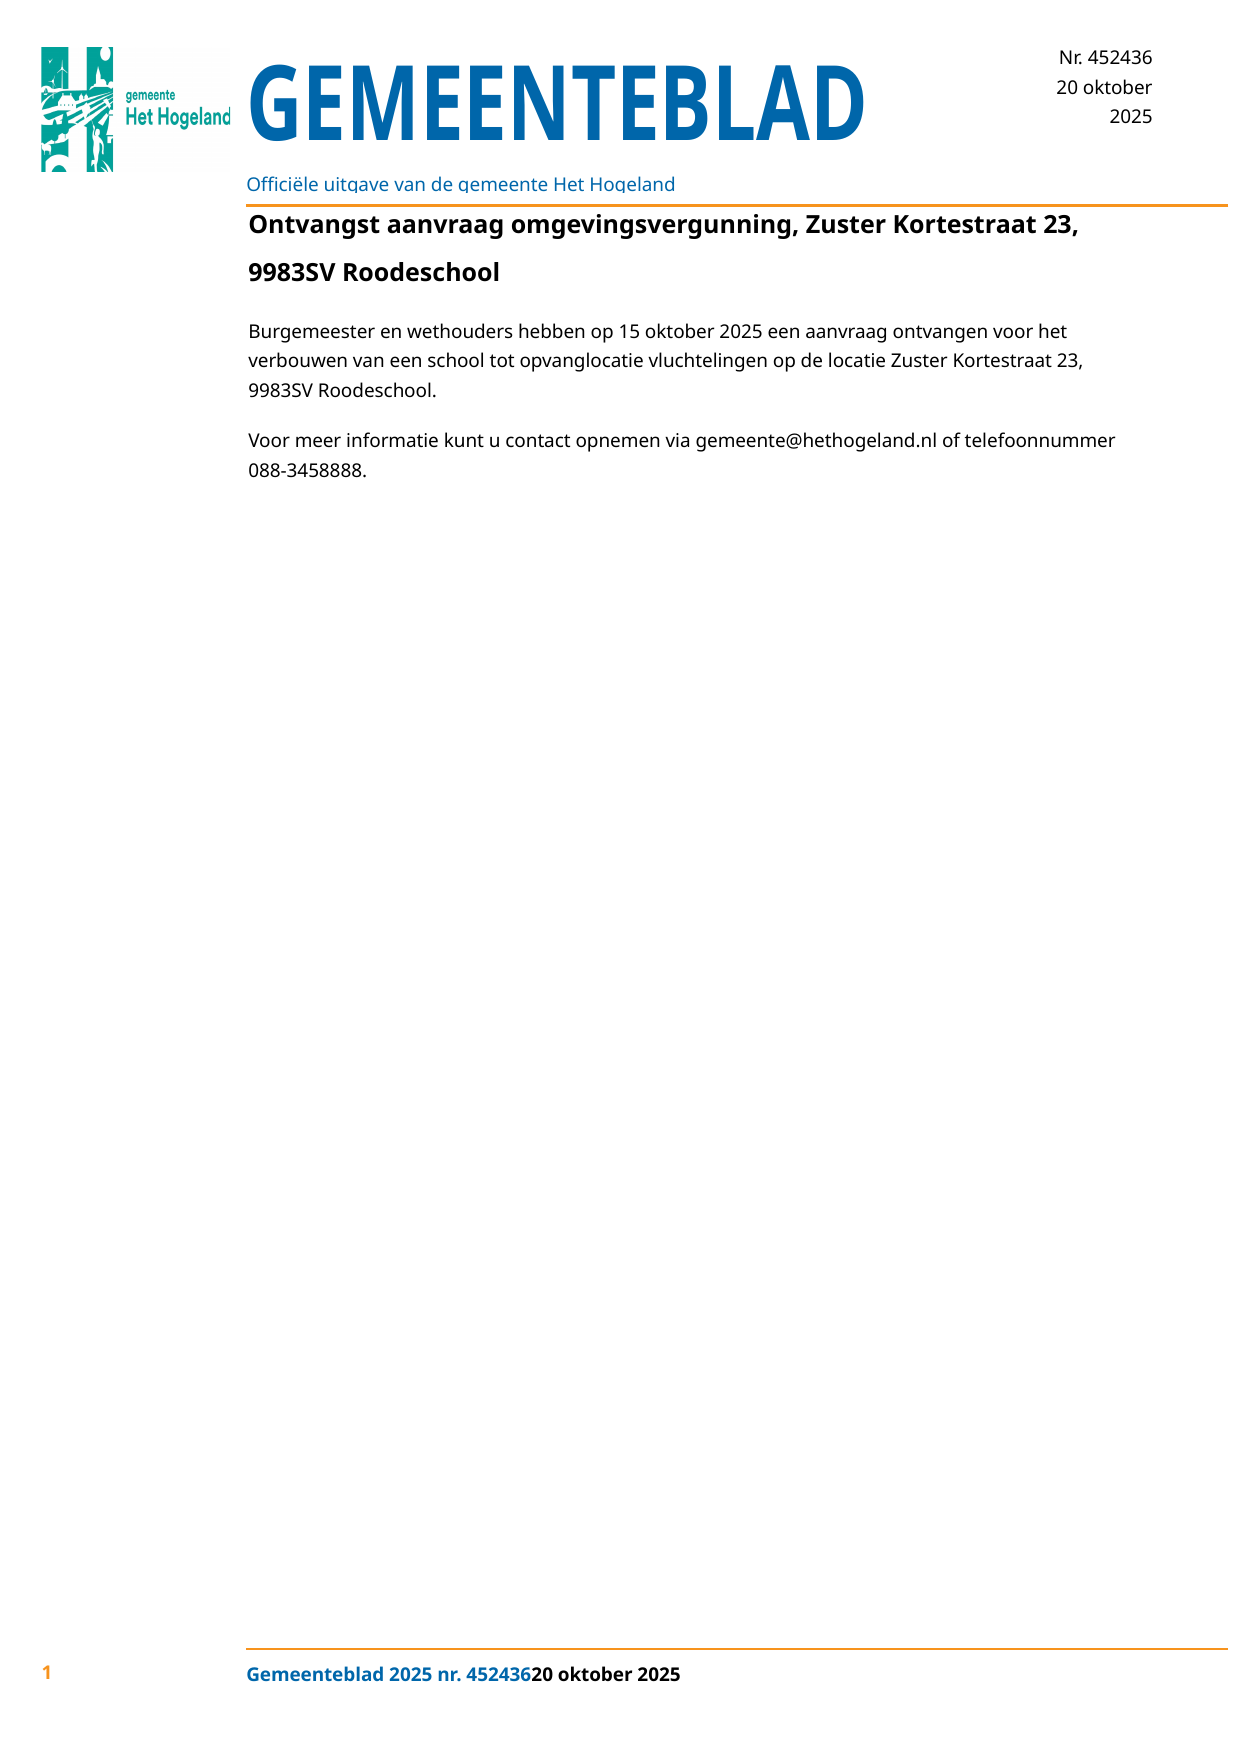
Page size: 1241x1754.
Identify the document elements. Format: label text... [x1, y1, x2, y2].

text Ontvangst aanvraag omgevingsvergunning, Zuster Kortestraat 23, 9983SV Roodeschool [248, 207, 1152, 288]
text Burgemeester en wethouders hebben op 15 oktober 2025 een aanvraag ontvangen voor het verbouwen van een school tot opvanglocatie vluchtelingen op de locatie Zuster Kortestraat 23, 9983SV Roodeschool. [248, 318, 1152, 403]
picture [41, 47, 231, 172]
text Voor meer informatie kunt u contact opnemen via gemeente@hethogeland.nl of telefoonnummer 088-3458888. [248, 427, 1152, 483]
